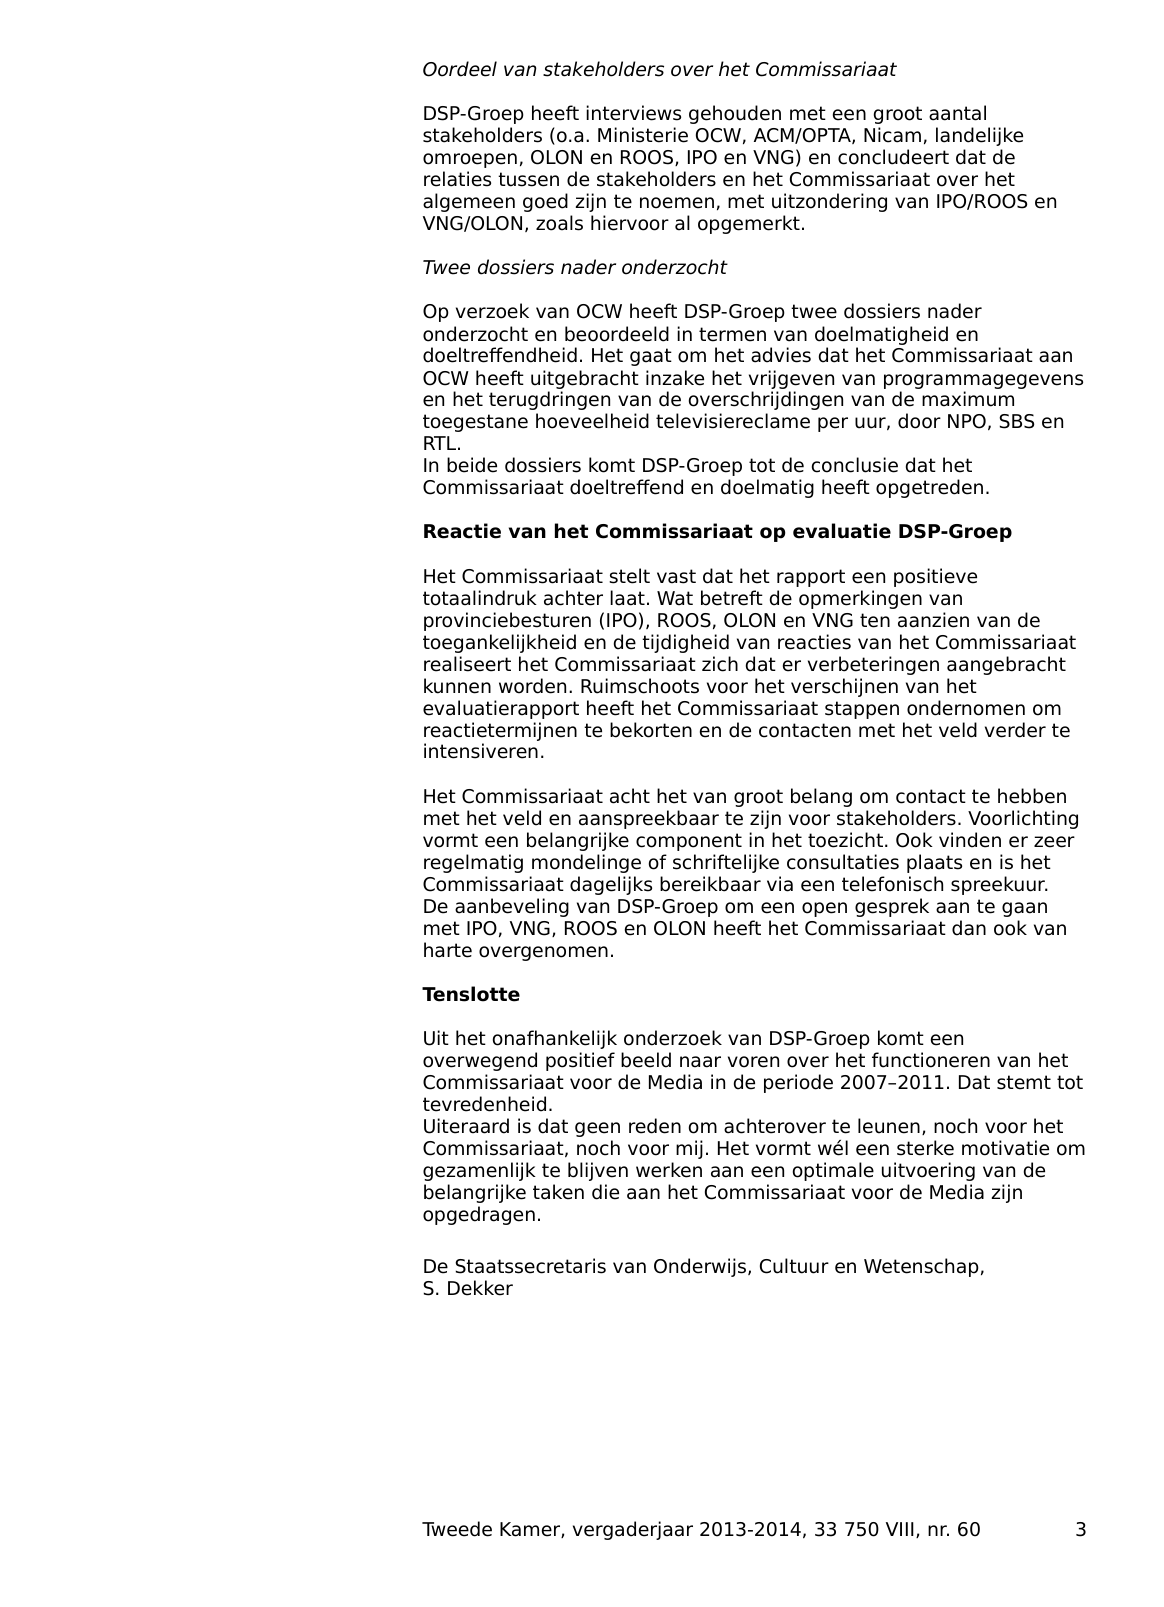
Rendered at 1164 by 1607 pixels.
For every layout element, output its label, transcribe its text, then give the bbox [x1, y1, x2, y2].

text De Staatssecretaris van Onderwijs, Cultuur en Wetenschap, S. Dekker [422, 1256, 1087, 1299]
text In beide dossiers komt DSP-Groep tot de conclusie dat het Commissariaat doeltreffend en doelmatig heeft opgetreden. [422, 455, 1087, 499]
subtitle Reactie van het Commissariaat op evaluatie DSP-Groep [422, 521, 1087, 543]
text Op verzoek van OCW heeft DSP-Groep twee dossiers nader onderzocht en beoordeeld in termen van doelmatigheid en doeltreffendheid. Het gaat om het advies dat het Commissariaat aan OCW heeft uitgebracht inzake het vrijgeven van programmagegevens en het terugdringen van de overschrijdingen van de maximum toegestane hoeveelheid televisiereclame per uur, door NPO, SBS en RTL. [422, 301, 1087, 455]
subtitle Tenslotte [422, 984, 1087, 1006]
subtitle Oordeel van stakeholders over het Commissariaat [422, 59, 1087, 81]
text DSP-Groep heeft interviews gehouden met een groot aantal stakeholders (o.a. Ministerie OCW, ACM/OPTA, Nicam, landelijke omroepen, OLON en ROOS, IPO en VNG) en concludeert dat de relaties tussen de stakeholders en het Commissariaat over het algemeen goed zijn te noemen, met uitzondering van IPO/ROOS en VNG/OLON, zoals hiervoor al opgemerkt. [422, 103, 1087, 235]
text Uiteraard is dat geen reden om achterover te leunen, noch voor het Commissariaat, noch voor mij. Het vormt wél een sterke motivatie om gezamenlijk te blijven werken aan een optimale uitvoering van de belangrijke taken die aan het Commissariaat voor de Media zijn opgedragen. [422, 1116, 1087, 1226]
text De aanbeveling van DSP-Groep om een open gesprek aan te gaan met IPO, VNG, ROOS en OLON heeft het Commissariaat dan ook van harte overgenomen. [422, 896, 1087, 961]
text Het Commissariaat stelt vast dat het rapport een positieve totaalindruk achter laat. Wat betreft de opmerkingen van provinciebesturen (IPO), ROOS, OLON en VNG ten aanzien van de toegankelijkheid en de tijdigheid van reacties van het Commissariaat realiseert het Commissariaat zich dat er verbeteringen aangebracht kunnen worden. Ruimschoots voor het verschijnen van het evaluatierapport heeft het Commissariaat stappen ondernomen om reactietermijnen te bekorten en de contacten met het veld verder te intensiveren. [422, 566, 1087, 763]
text Uit het onafhankelijk onderzoek van DSP-Groep komt een overwegend positief beeld naar voren over het functioneren van het Commissariaat voor de Media in de periode 2007–2011. Dat stemt tot tevredenheid. [422, 1028, 1087, 1116]
text Het Commissariaat acht het van groot belang om contact te hebben met het veld en aanspreekbaar te zijn voor stakeholders. Voorlichting vormt een belangrijke component in het toezicht. Ook vinden er zeer regelmatig mondelinge of schriftelijke consultaties plaats en is het Commissariaat dagelijks bereikbaar via een telefonisch spreekuur. [422, 786, 1087, 896]
subtitle Twee dossiers nader onderzocht [422, 257, 1087, 279]
